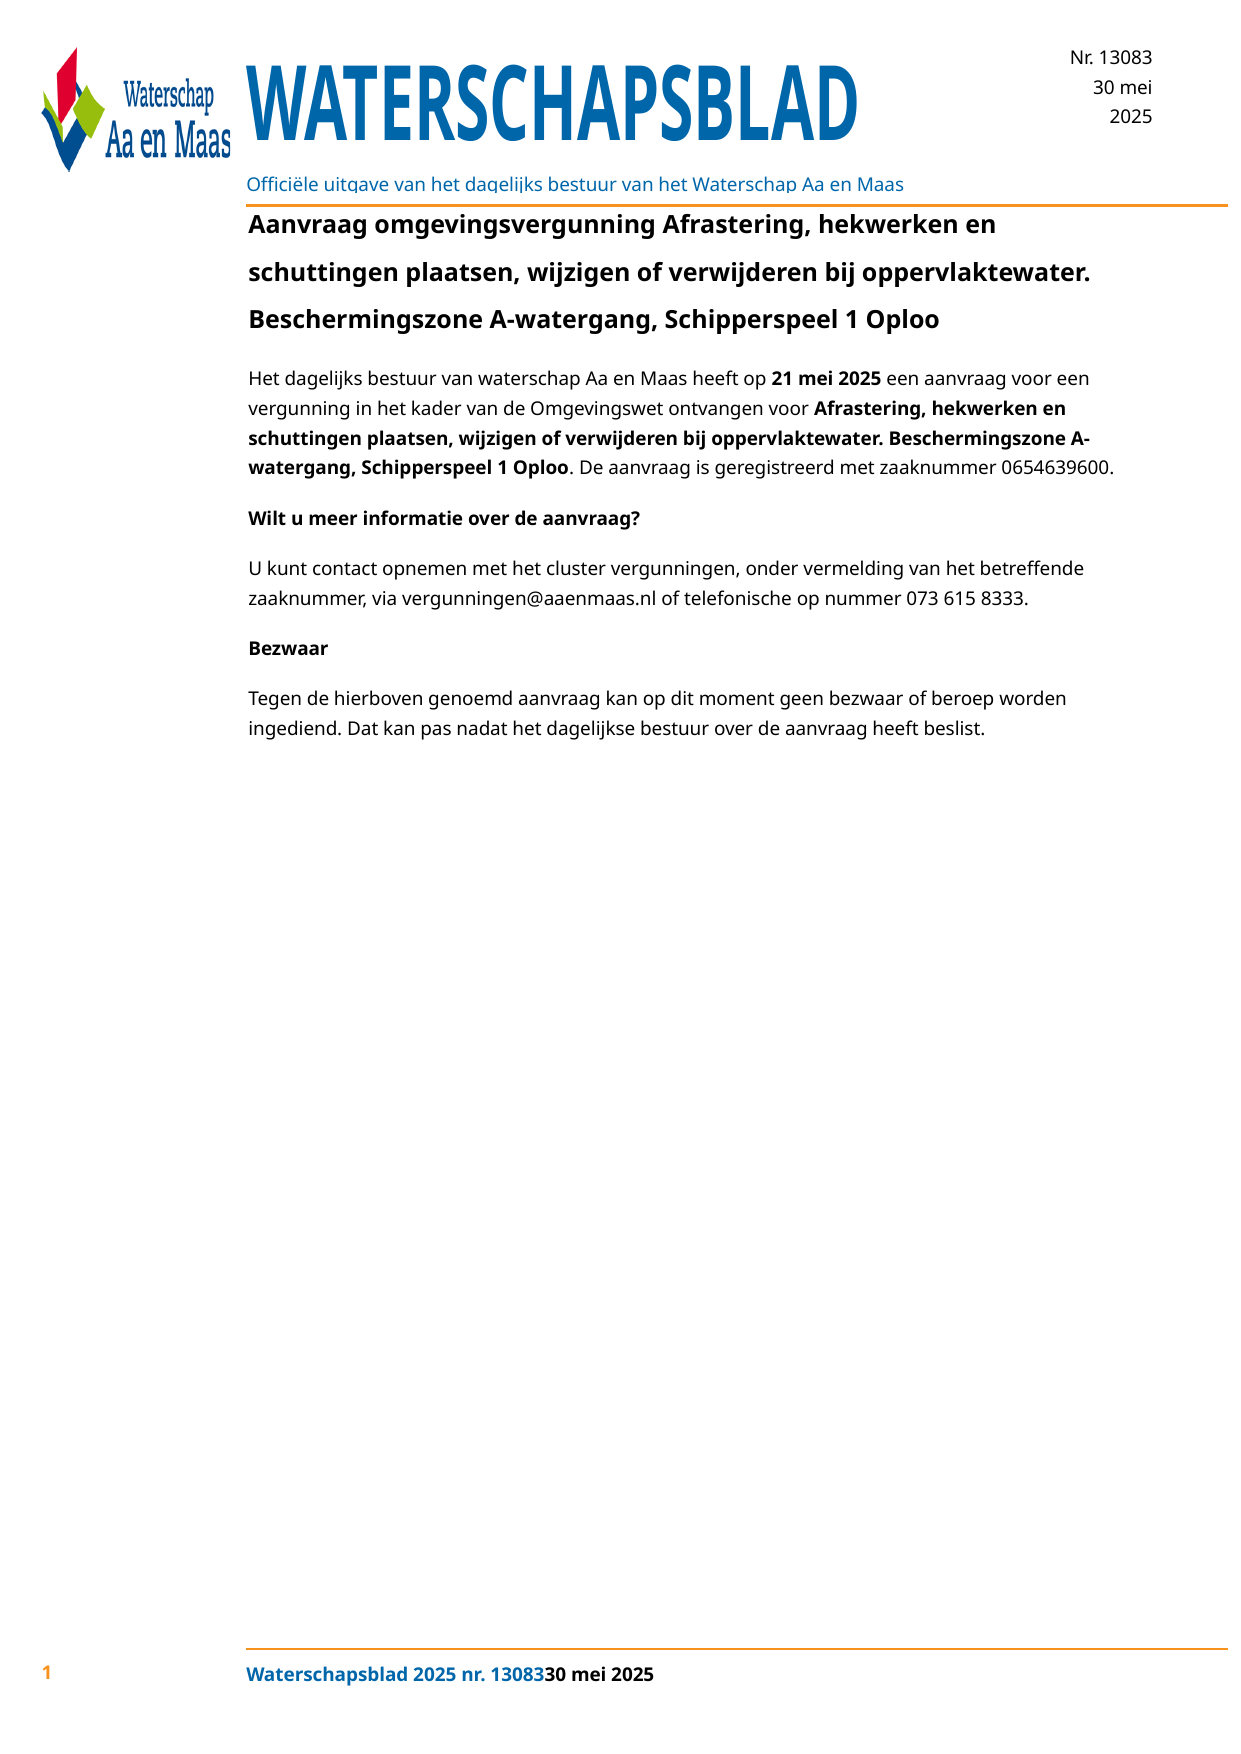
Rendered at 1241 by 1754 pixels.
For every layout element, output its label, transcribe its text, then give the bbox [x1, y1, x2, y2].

text Het dagelijks bestuur van waterschap Aa en Maas heeft op 21 mei 2025 een aanvraag voor een vergunning in het kader van de Omgevingswet ontvangen voor Afrastering, hekwerken en schuttingen plaatsen, wijzigen of verwijderen bij oppervlaktewater. Beschermingszone A-watergang, Schipperspeel 1 Oploo. De aanvraag is geregistreerd met zaaknummer 0654639600. [248, 366, 1152, 480]
text Tegen de hierboven genoemd aanvraag kan op dit moment geen bezwaar of beroep worden ingediend. Dat kan pas nadat het dagelijkse bestuur over de aanvraag heeft beslist. [248, 686, 1152, 741]
text U kunt contact opnemen met het cluster vergunningen, onder vermelding van het betreffende zaaknummer, via vergunningen@aaenmaas.nl of telefonische op nummer 073 615 8333. [248, 555, 1152, 610]
text Bezwaar [248, 635, 1152, 661]
text Wilt u meer informatie over de aanvraag? [248, 505, 1152, 530]
picture [41, 47, 231, 172]
text Aanvraag omgevingsvergunning Afrastering, hekwerken en schuttingen plaatsen, wijzigen of verwijderen bij oppervlaktewater. Beschermingszone A-watergang, Schipperspeel 1 Oploo [248, 207, 1152, 336]
